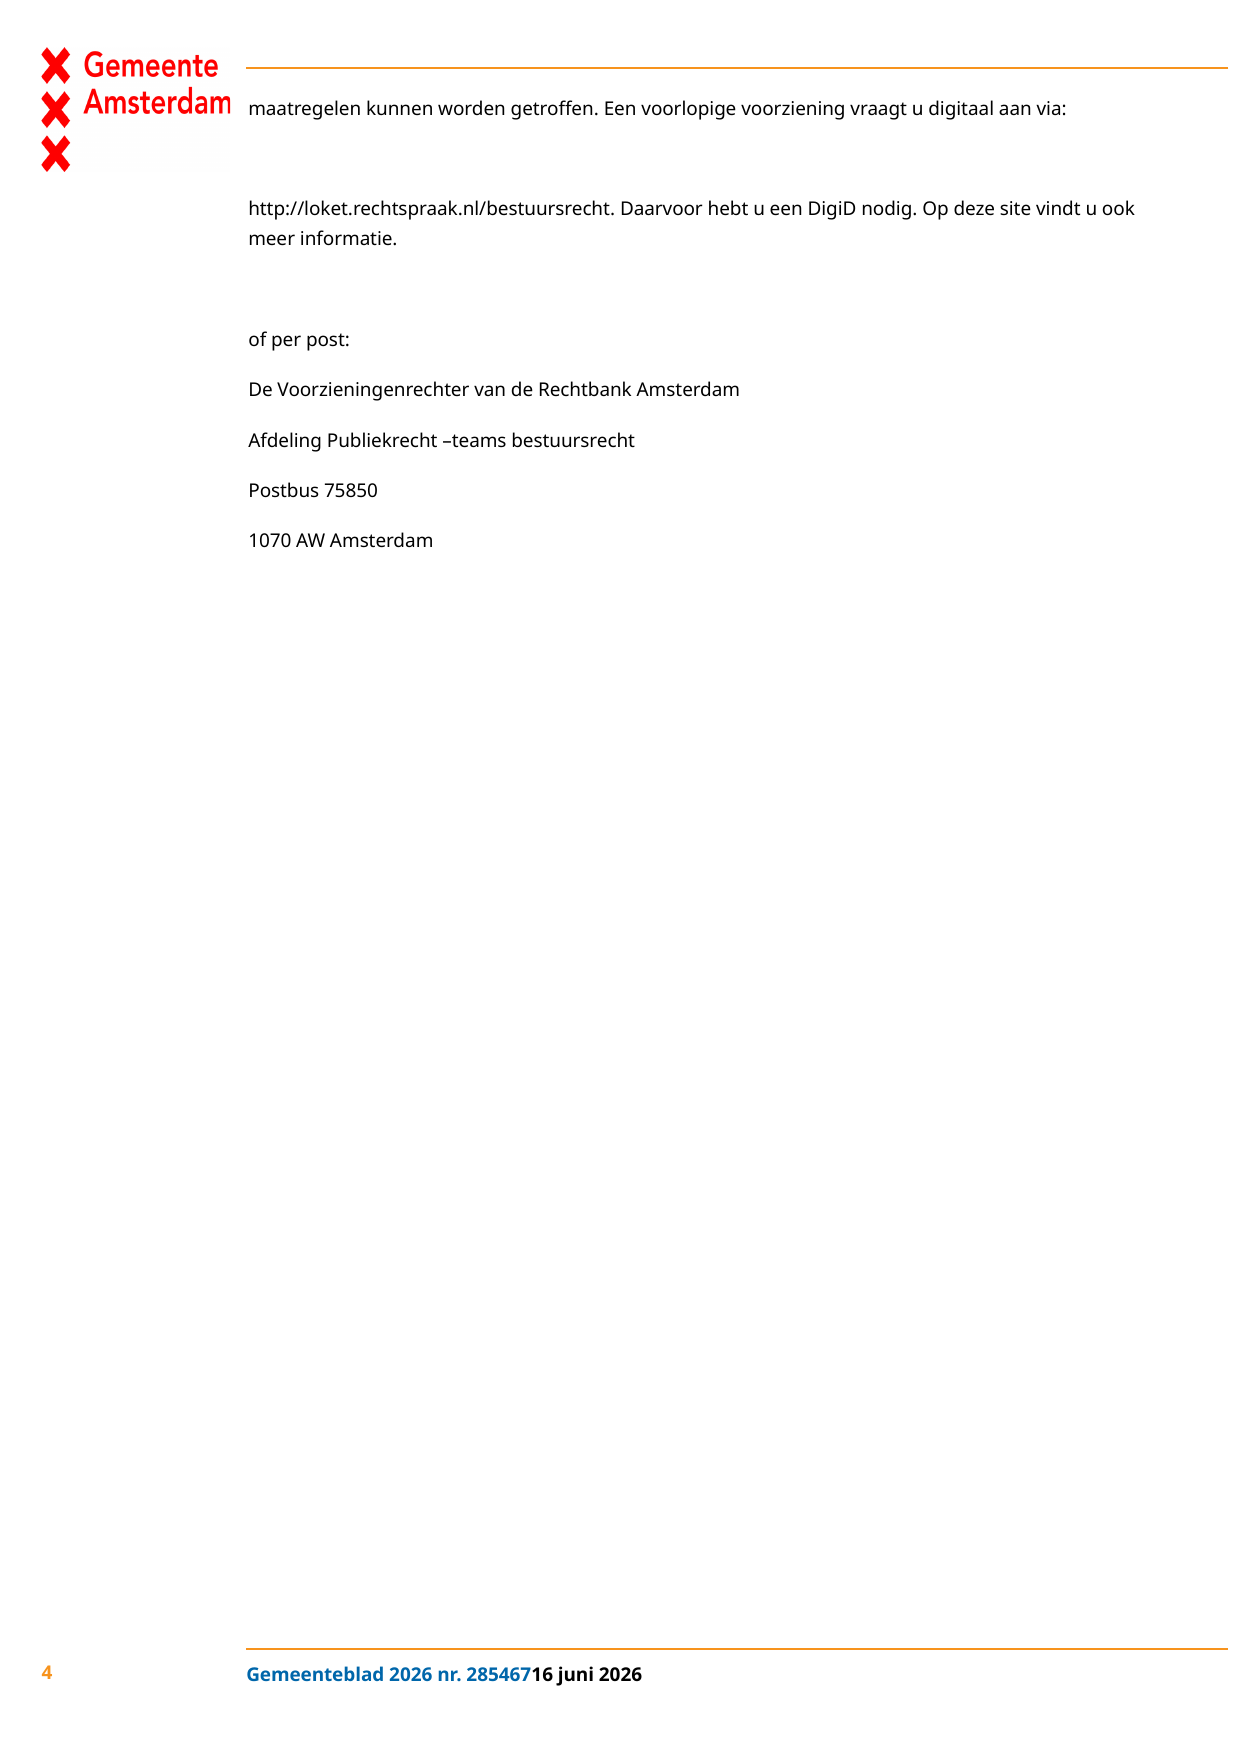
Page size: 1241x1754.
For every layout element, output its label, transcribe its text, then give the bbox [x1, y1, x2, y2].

text http://loket.rechtspraak.nl/bestuursrecht. Daarvoor hebt u een DigiD nodig. Op deze site vindt u ook meer informatie. [248, 196, 1152, 251]
text maatregelen kunnen worden getroffen. Een voorlopige voorziening vraagt u digitaal aan via: [248, 95, 1152, 121]
text of per post: [248, 326, 1152, 352]
text De Voorzieningenrechter van de Rechtbank Amsterdam [248, 376, 1152, 402]
text 1070 AW Amsterdam [248, 528, 1152, 553]
picture [41, 47, 231, 172]
text Postbus 75850 [248, 477, 1152, 503]
text Afdeling Publiekrecht –teams bestuursrecht [248, 427, 1152, 453]
